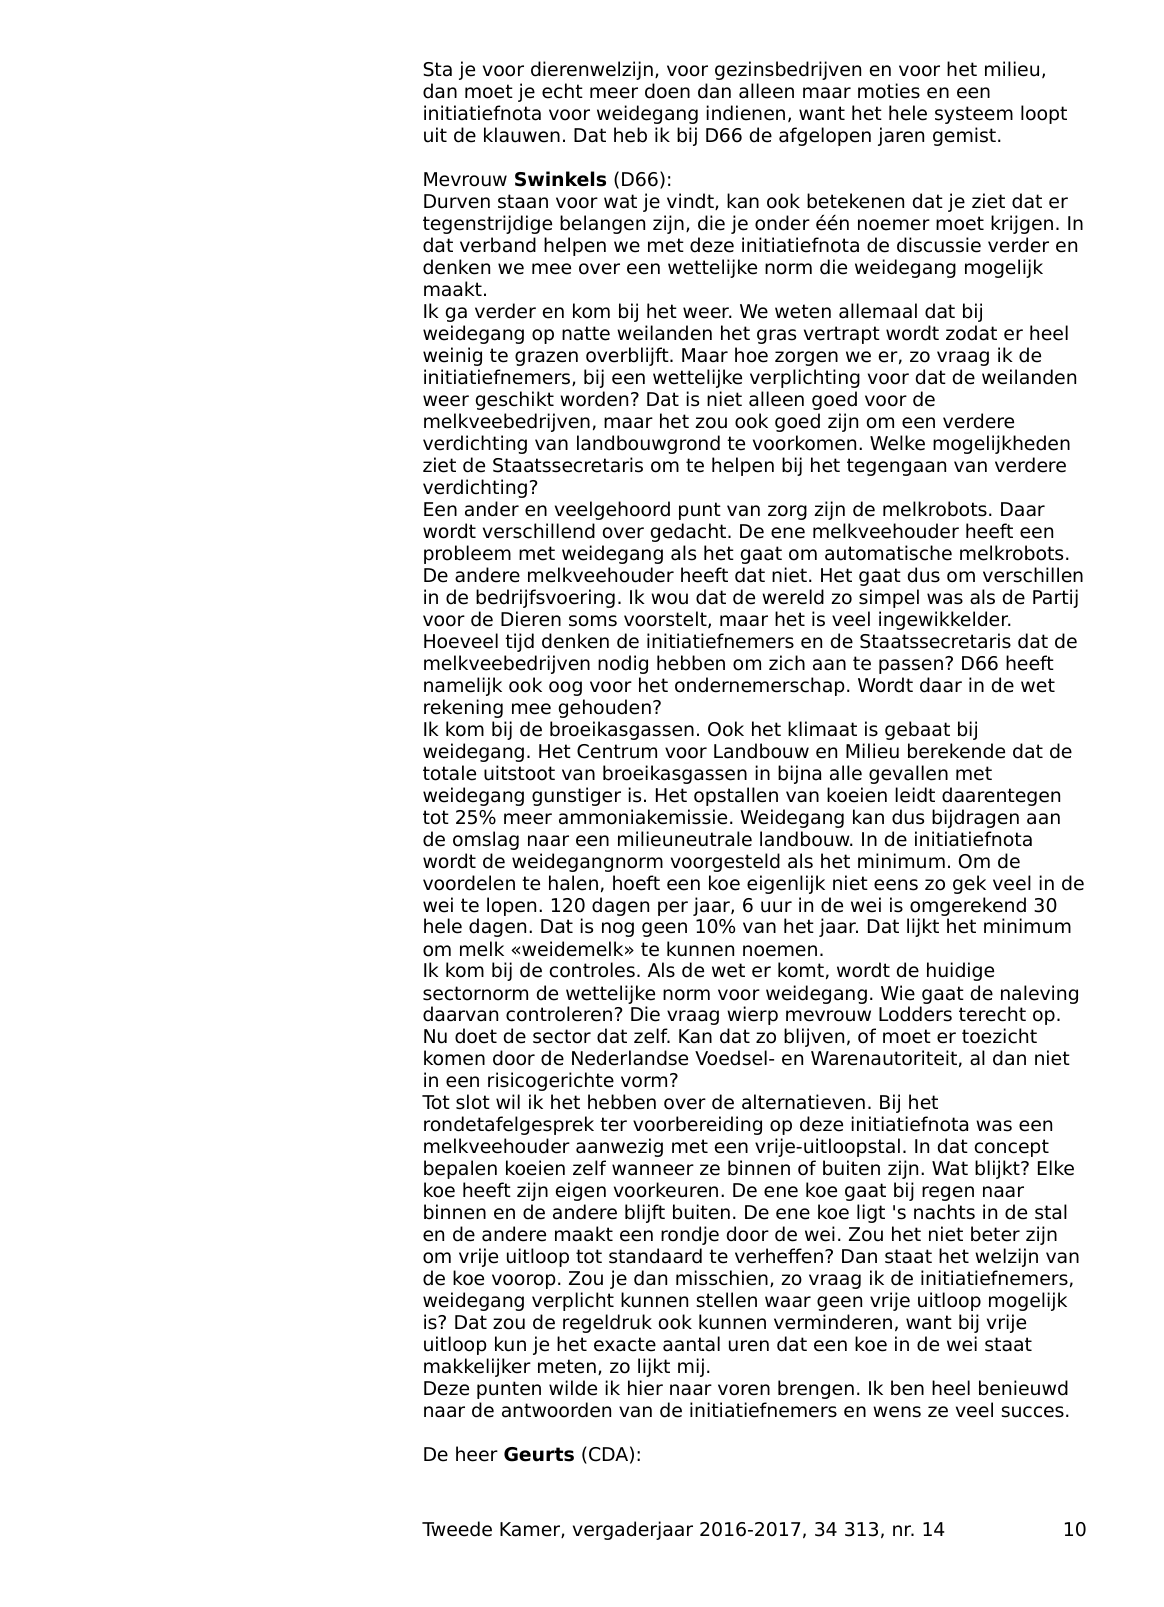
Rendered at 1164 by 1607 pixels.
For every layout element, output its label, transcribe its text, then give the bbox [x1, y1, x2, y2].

text Ik kom bij de controles. Als de wet er komt, wordt de huidige sectornorm de wettelijke norm voor weidegang. Wie gaat de naleving daarvan controleren? Die vraag wierp mevrouw Lodders terecht op. Nu doet de sector dat zelf. Kan dat zo blijven, of moet er toezicht komen door de Nederlandse Voedsel- en Warenautoriteit, al dan niet in een risicogerichte vorm? [422, 960, 1087, 1092]
text Tot slot wil ik het hebben over de alternatieven. Bij het rondetafelgesprek ter voorbereiding op deze initiatiefnota was een melkveehouder aanwezig met een vrije-uitloopstal. In dat concept bepalen koeien zelf wanneer ze binnen of buiten zijn. Wat blijkt? Elke koe heeft zijn eigen voorkeuren. De ene koe gaat bij regen naar binnen en de andere blijft buiten. De ene koe ligt 's nachts in de stal en de andere maakt een rondje door de wei. Zou het niet beter zijn om vrije uitloop tot standaard te verheffen? Dan staat het welzijn van de koe voorop. Zou je dan misschien, zo vraag ik de initiatiefnemers, weidegang verplicht kunnen stellen waar geen vrije uitloop mogelijk is? Dat zou de regeldruk ook kunnen verminderen, want bij vrije uitloop kun je het exacte aantal uren dat een koe in de wei staat makkelijker meten, zo lijkt mij. [422, 1092, 1087, 1378]
text Mevrouw Swinkels (D66): [422, 169, 1087, 191]
text Ik ga verder en kom bij het weer. We weten allemaal dat bij weidegang op natte weilanden het gras vertrapt wordt zodat er heel weinig te grazen overblijft. Maar hoe zorgen we er, zo vraag ik de initiatiefnemers, bij een wettelijke verplichting voor dat de weilanden weer geschikt worden? Dat is niet alleen goed voor de melkveebedrijven, maar het zou ook goed zijn om een verdere verdichting van landbouwgrond te voorkomen. Welke mogelijkheden ziet de Staatssecretaris om te helpen bij het tegengaan van verdere verdichting? [422, 301, 1087, 499]
text Ik kom bij de broeikasgassen. Ook het klimaat is gebaat bij weidegang. Het Centrum voor Landbouw en Milieu berekende dat de totale uitstoot van broeikasgassen in bijna alle gevallen met weidegang gunstiger is. Het opstallen van koeien leidt daarentegen tot 25% meer ammoniakemissie. Weidegang kan dus bijdragen aan de omslag naar een milieuneutrale landbouw. In de initiatiefnota wordt de weidegangnorm voorgesteld als het minimum. Om de voordelen te halen, hoeft een koe eigenlijk niet eens zo gek veel in de wei te lopen. 120 dagen per jaar, 6 uur in de wei is omgerekend 30 hele dagen. Dat is nog geen 10% van het jaar. Dat lijkt het minimum om melk «weidemelk» te kunnen noemen. [422, 719, 1087, 960]
text De heer Geurts (CDA): [422, 1444, 1087, 1466]
text Deze punten wilde ik hier naar voren brengen. Ik ben heel benieuwd naar de antwoorden van de initiatiefnemers en wens ze veel succes. [422, 1378, 1087, 1422]
text Sta je voor dierenwelzijn, voor gezinsbedrijven en voor het milieu, dan moet je echt meer doen dan alleen maar moties en een initiatiefnota voor weidegang indienen, want het hele systeem loopt uit de klauwen. Dat heb ik bij D66 de afgelopen jaren gemist. [422, 59, 1087, 147]
text Een ander en veelgehoord punt van zorg zijn de melkrobots. Daar wordt verschillend over gedacht. De ene melkveehouder heeft een probleem met weidegang als het gaat om automatische melkrobots. De andere melkveehouder heeft dat niet. Het gaat dus om verschillen in de bedrijfsvoering. Ik wou dat de wereld zo simpel was als de Partij voor de Dieren soms voorstelt, maar het is veel ingewikkelder. Hoeveel tijd denken de initiatiefnemers en de Staatssecretaris dat de melkveebedrijven nodig hebben om zich aan te passen? D66 heeft namelijk ook oog voor het ondernemerschap. Wordt daar in de wet rekening mee gehouden? [422, 499, 1087, 719]
text Durven staan voor wat je vindt, kan ook betekenen dat je ziet dat er tegenstrijdige belangen zijn, die je onder één noemer moet krijgen. In dat verband helpen we met deze initiatiefnota de discussie verder en denken we mee over een wettelijke norm die weidegang mogelijk maakt. [422, 191, 1087, 301]
